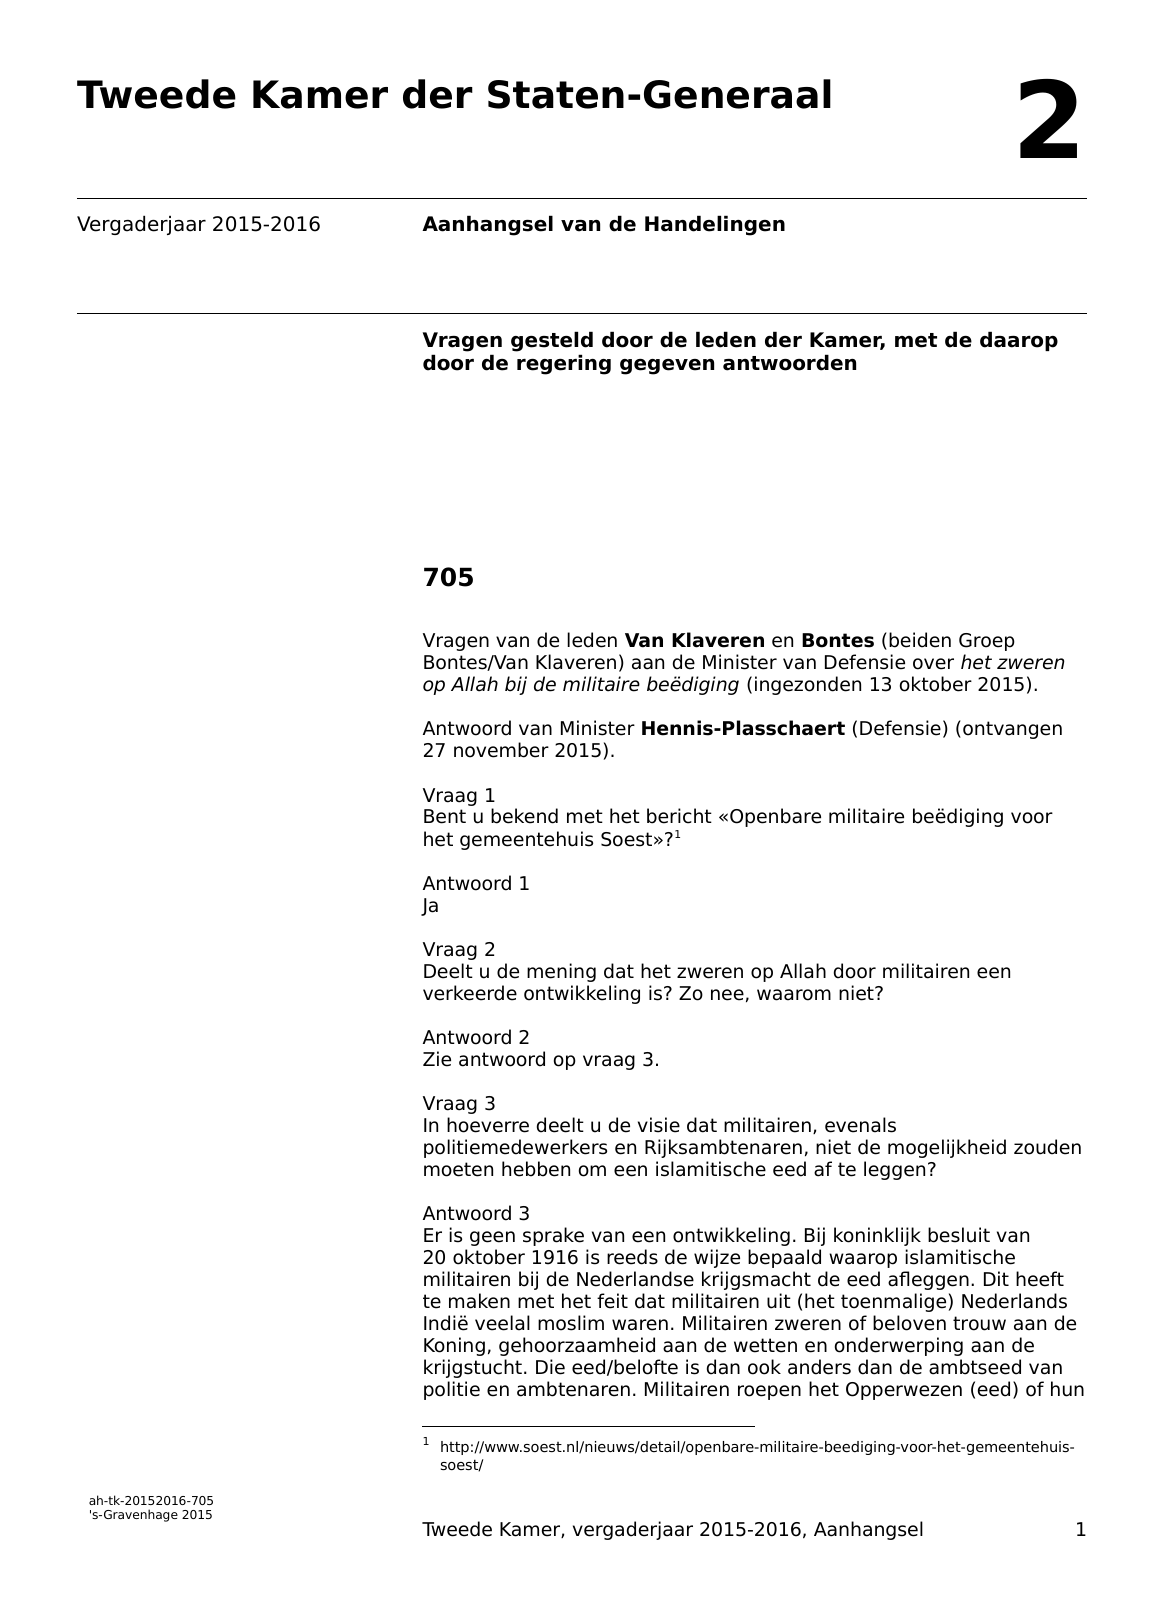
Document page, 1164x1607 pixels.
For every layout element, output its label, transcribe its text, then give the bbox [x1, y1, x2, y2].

table_cell Vergaderjaar 2015-2016 [77, 199, 422, 313]
text Antwoord 3 [422, 1203, 1087, 1225]
text http://www.soest.nl/nieuws/detail/openbare-militaire-beediging-voor-het-gemeentehuis-soest/ [422, 1435, 1087, 1474]
table_cell [77, 314, 422, 375]
text Er is geen sprake van een ontwikkeling. Bij koninklijk besluit van 20 oktober 1916 is reeds de wijze bepaald waarop islamitische militairen bij de Nederlandse krijgsmacht de eed afleggen. Dit heeft te maken met het feit dat militairen uit (het toenmalige) Nederlands Indië veelal moslim waren. Militairen zweren of beloven trouw aan de Koning, gehoorzaamheid aan de wetten en onderwerping aan de krijgstucht. Die eed/belofte is dan ook anders dan de ambtseed van politie en ambtenaren. Militairen roepen het Opperwezen (eed) of hun [422, 1225, 1087, 1401]
text Bent u bekend met het bericht «Openbare militaire beëdiging voor het gemeentehuis Soest»? [422, 806, 1087, 850]
text Antwoord 2 [422, 1027, 1087, 1049]
text 's-Gravenhage 2015 [88, 1508, 323, 1522]
table_cell Aanhangsel van de Handelingen [422, 199, 1087, 313]
text Vraag 2 [422, 939, 1087, 961]
text ah-tk-20152016-705 [88, 1494, 323, 1508]
text 705 [422, 563, 1087, 592]
text Antwoord van Minister Hennis-Plasschaert (Defensie) (ontvangen 27 november 2015). [422, 718, 1087, 762]
text In hoeverre deelt u de visie dat militairen, evenals politiemedewerkers en Rijksambtenaren, niet de mogelijkheid zouden moeten hebben om een islamitische eed af te leggen? [422, 1115, 1087, 1181]
text Vragen van de leden Van Klaveren en Bontes (beiden Groep Bontes/Van Klaveren) aan de Minister van Defensie over het zweren op Allah bij de militaire beëdiging (ingezonden 13 oktober 2015). [422, 630, 1087, 696]
text Ja [422, 894, 1087, 917]
table_header Tweede Kamer der Staten-Generaal [77, 59, 886, 198]
table_header 2 [886, 59, 1087, 198]
text Antwoord 1 [422, 873, 1087, 894]
text Zie antwoord op vraag 3. [422, 1049, 1087, 1071]
text Vraag 1 [422, 784, 1087, 806]
table_cell Vragen gesteld door de leden der Kamer, met de daarop door de regering gegeven antwoorden [422, 314, 1087, 375]
text Deelt u de mening dat het zweren op Allah door militairen een verkeerde ontwikkeling is? Zo nee, waarom niet? [422, 961, 1087, 1005]
text Vraag 3 [422, 1093, 1087, 1115]
